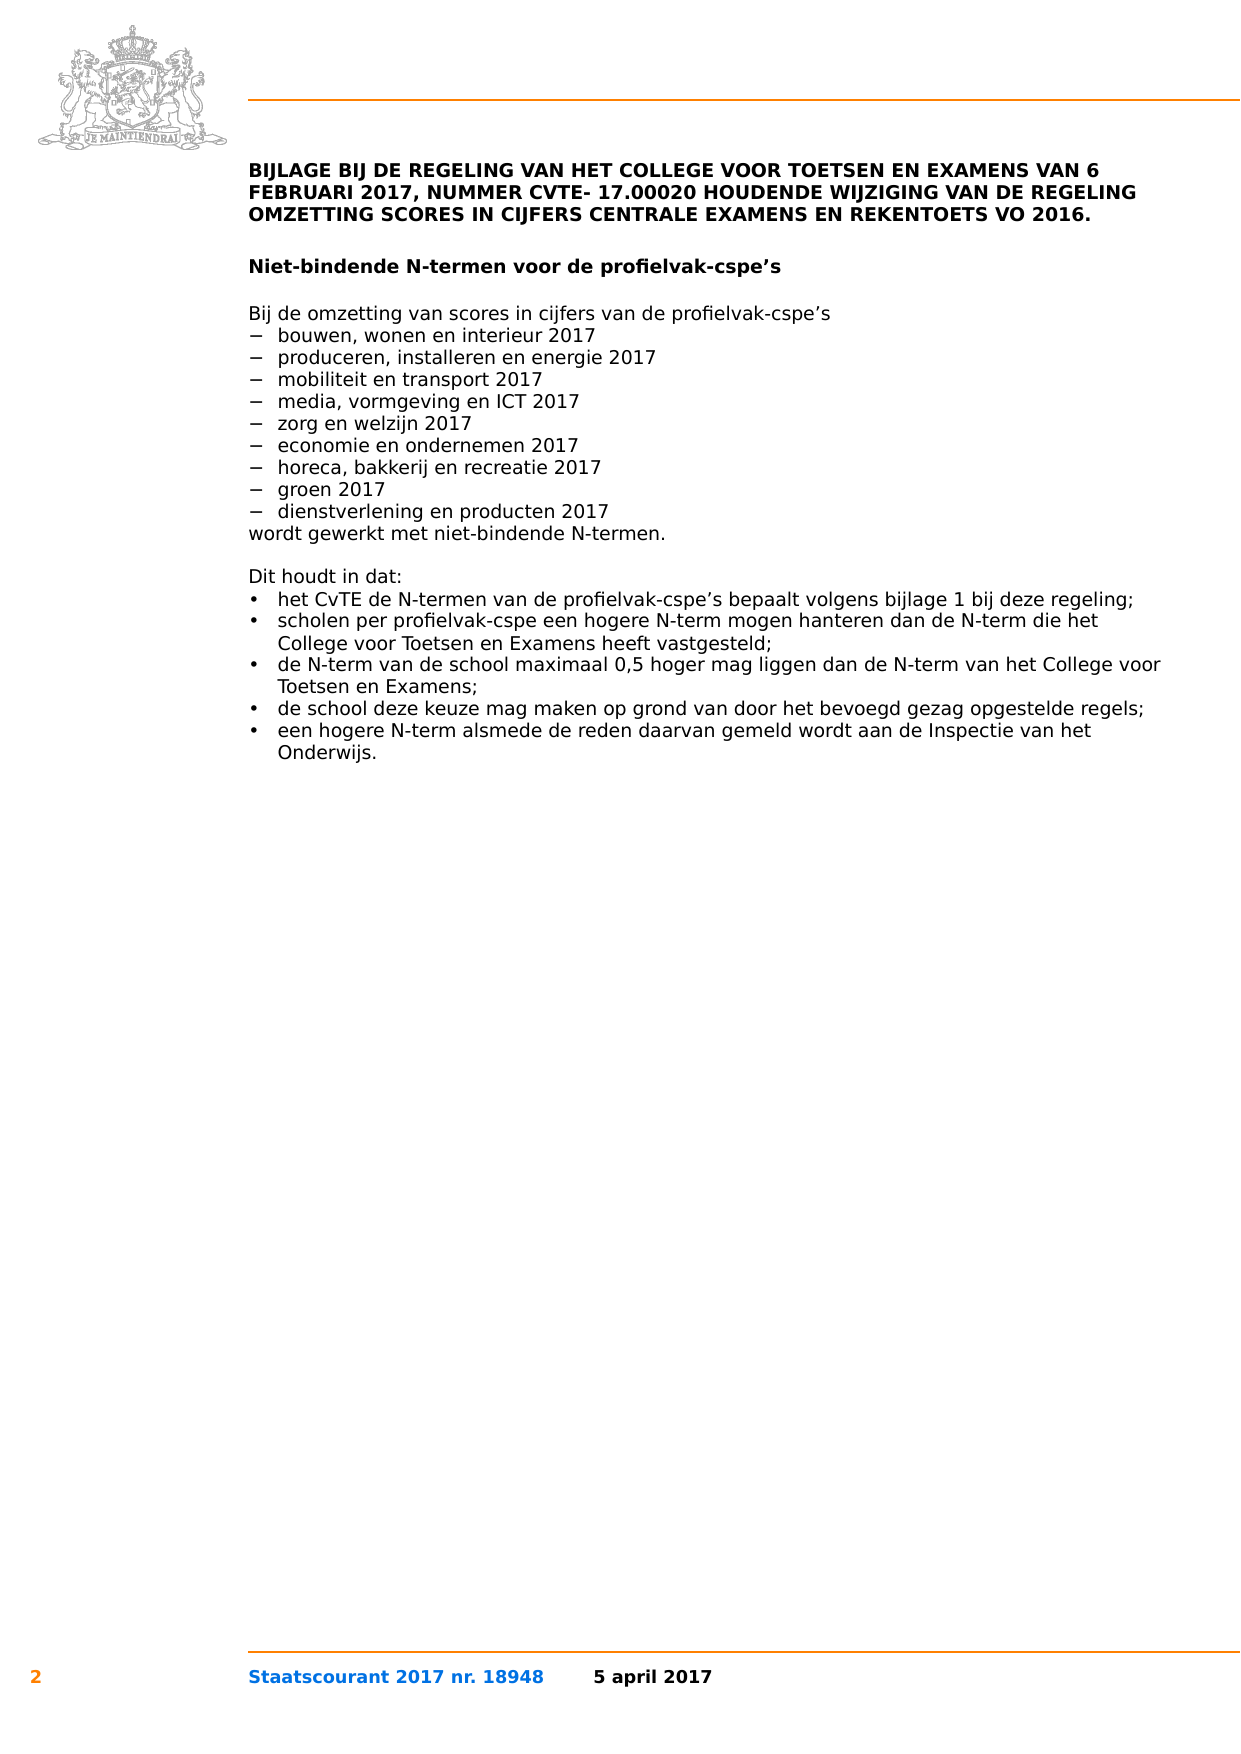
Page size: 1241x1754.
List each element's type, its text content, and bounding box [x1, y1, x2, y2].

picture [38, 25, 227, 150]
subtitle Niet-bindende N-termen voor de profielvak-cspe’s [248, 256, 1163, 278]
text − bouwen, wonen en interieur 2017 [248, 325, 1163, 347]
text • een hogere N-term alsmede de reden daarvan gemeld wordt aan de Inspectie van het Onderwijs. [248, 720, 1163, 764]
text wordt gewerkt met niet-bindende N-termen. [248, 523, 1163, 544]
text − zorg en welzijn 2017 [248, 413, 1163, 435]
text − media, vormgeving en ICT 2017 [248, 391, 1163, 413]
text − mobiliteit en transport 2017 [248, 369, 1163, 391]
text Bij de omzetting van scores in cijfers van de profielvak-cspe’s [248, 303, 1163, 325]
text − economie en ondernemen 2017 [248, 435, 1163, 457]
text − horeca, bakkerij en recreatie 2017 [248, 457, 1163, 479]
text • de school deze keuze mag maken op grond van door het bevoegd gezag opgestelde regels; [248, 698, 1163, 720]
text − groen 2017 [248, 479, 1163, 501]
text − produceren, installeren en energie 2017 [248, 347, 1163, 369]
text − dienstverlening en producten 2017 [248, 501, 1163, 523]
text • scholen per profielvak-cspe een hogere N-term mogen hanteren dan de N-term die het College voor Toetsen en Examens heeft vastgesteld; [248, 610, 1163, 654]
text Dit houdt in dat: [248, 566, 1163, 588]
subtitle BIJLAGE BIJ DE REGELING VAN HET COLLEGE VOOR TOETSEN EN EXAMENS VAN 6 FEBRUARI 2017, NUMMER CVTE- 17.00020 HOUDENDE WIJZIGING VAN DE REGELING OMZETTING SCORES IN CIJFERS CENTRALE EXAMENS EN REKENTOETS VO 2016. [248, 160, 1163, 226]
text • het CvTE de N-termen van de profielvak-cspe’s bepaalt volgens bijlage 1 bij deze regeling; [248, 588, 1163, 610]
text • de N-term van de school maximaal 0,5 hoger mag liggen dan de N-term van het College voor Toetsen en Examens; [248, 654, 1163, 698]
